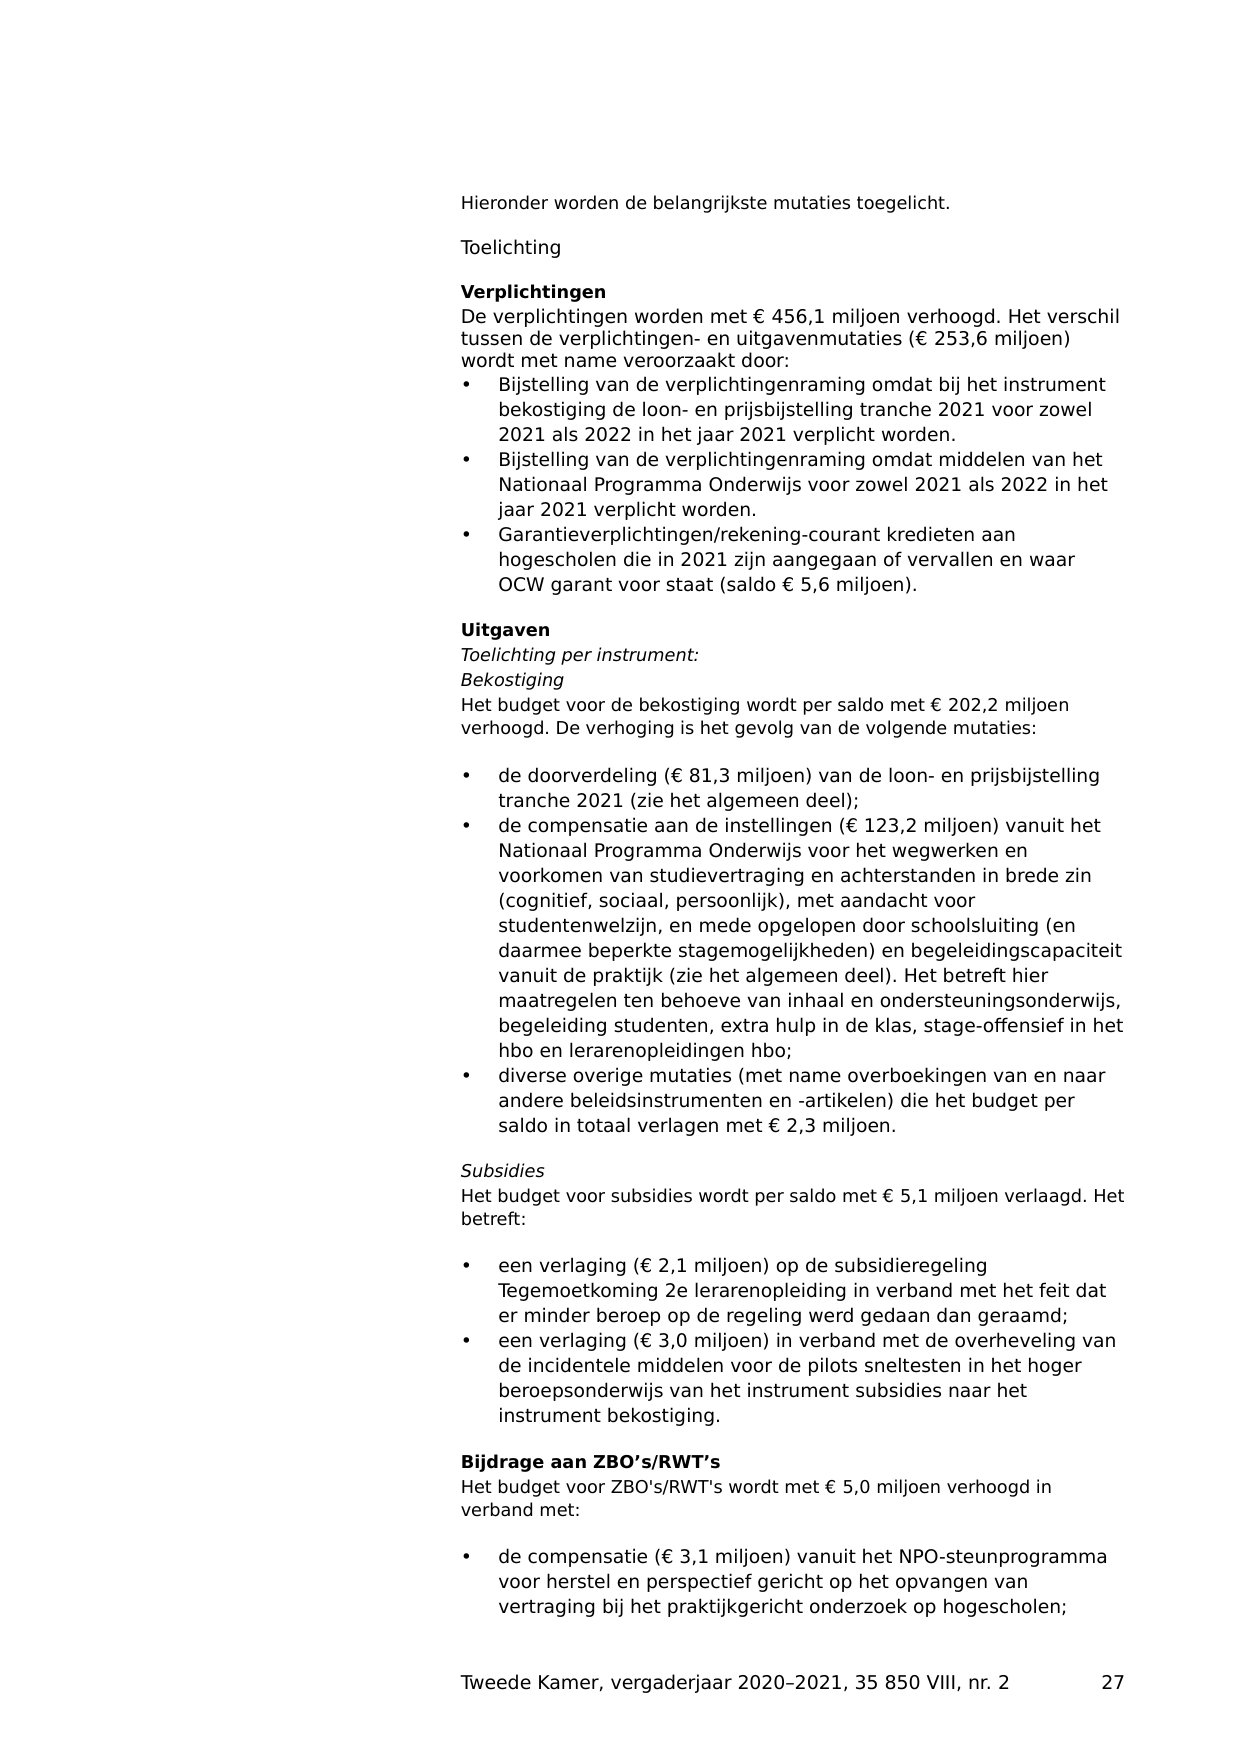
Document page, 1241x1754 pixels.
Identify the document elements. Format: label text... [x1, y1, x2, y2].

list Bijstelling van de verplichtingenraming omdat middelen van het Nationaal Programma Onderwijs voor zowel 2021 als 2022 in het jaar 2021 verplicht worden. [461, 446, 1125, 521]
text De verplichtingen worden met € 456,1 miljoen verhoogd. Het verschil tussen de verplichtingen- en uitgavenmutaties (€ 253,6 miljoen) wordt met name veroorzaakt door: [461, 306, 1125, 371]
text Bijdrage aan ZBO’s/RWT’s [461, 1450, 1125, 1473]
list een verlaging (€ 2,1 miljoen) op de subsidieregeling Tegemoetkoming 2e lerarenopleiding in verband met het feit dat er minder beroep op de regeling werd gedaan dan geraamd; [461, 1253, 1125, 1328]
text Subsidies [461, 1159, 1125, 1182]
list Bijstelling van de verplichtingenraming omdat bij het instrument bekostiging de loon- en prijsbijstelling tranche 2021 voor zowel 2021 als 2022 in het jaar 2021 verplicht worden. [461, 371, 1125, 446]
list de compensatie aan de instellingen (€ 123,2 miljoen) vanuit het Nationaal Programma Onderwijs voor het wegwerken en voorkomen van studievertraging en achterstanden in brede zin (cognitief, sociaal, persoonlijk), met aandacht voor studentenwelzijn, en mede opgelopen door schoolsluiting (en daarmee beperkte stagemogelijkheden) en begeleidingscapaciteit vanuit de praktijk (zie het algemeen deel). Het betreft hier maatregelen ten behoeve van inhaal en ondersteuningsonderwijs, begeleiding studenten, extra hulp in de klas, stage-offensief in het hbo en lerarenopleidingen hbo; [461, 812, 1125, 1062]
text Toelichting per instrument: [461, 643, 1125, 666]
list een verlaging (€ 3,0 miljoen) in verband met de overheveling van de incidentele middelen voor de pilots sneltesten in het hoger beroepsonderwijs van het instrument subsidies naar het instrument bekostiging. [461, 1328, 1125, 1428]
text Het budget voor de bekostiging wordt per saldo met € 202,2 miljoen verhoogd. De verhoging is het gevolg van de volgende mutaties: [461, 693, 1125, 739]
list de doorverdeling (€ 81,3 miljoen) van de loon- en prijsbijstelling tranche 2021 (zie het algemeen deel); [461, 762, 1125, 812]
text Uitgaven [461, 618, 1125, 641]
text Verplichtingen [461, 281, 1125, 303]
list Garantieverplichtingen/rekening-courant kredieten aan hogescholen die in 2021 zijn aangegaan of vervallen en waar OCW garant voor staat (saldo € 5,6 miljoen). [461, 521, 1125, 596]
text Het budget voor ZBO's/RWT's wordt met € 5,0 miljoen verhoogd in verband met: [461, 1475, 1125, 1521]
text Hieronder worden de belangrijkste mutaties toegelicht. [461, 191, 1125, 214]
title Toelichting [461, 237, 1125, 281]
list diverse overige mutaties (met name overboekingen van en naar andere beleidsinstrumenten en -artikelen) die het budget per saldo in totaal verlagen met € 2,3 miljoen. [461, 1062, 1125, 1137]
text Bekostiging [461, 668, 1125, 691]
list de compensatie (€ 3,1 miljoen) vanuit het NPO-steunprogramma voor herstel en perspectief gericht op het opvangen van vertraging bij het praktijkgericht onderzoek op hogescholen; [461, 1544, 1125, 1619]
text Het budget voor subsidies wordt per saldo met € 5,1 miljoen verlaagd. Het betreft: [461, 1184, 1125, 1230]
